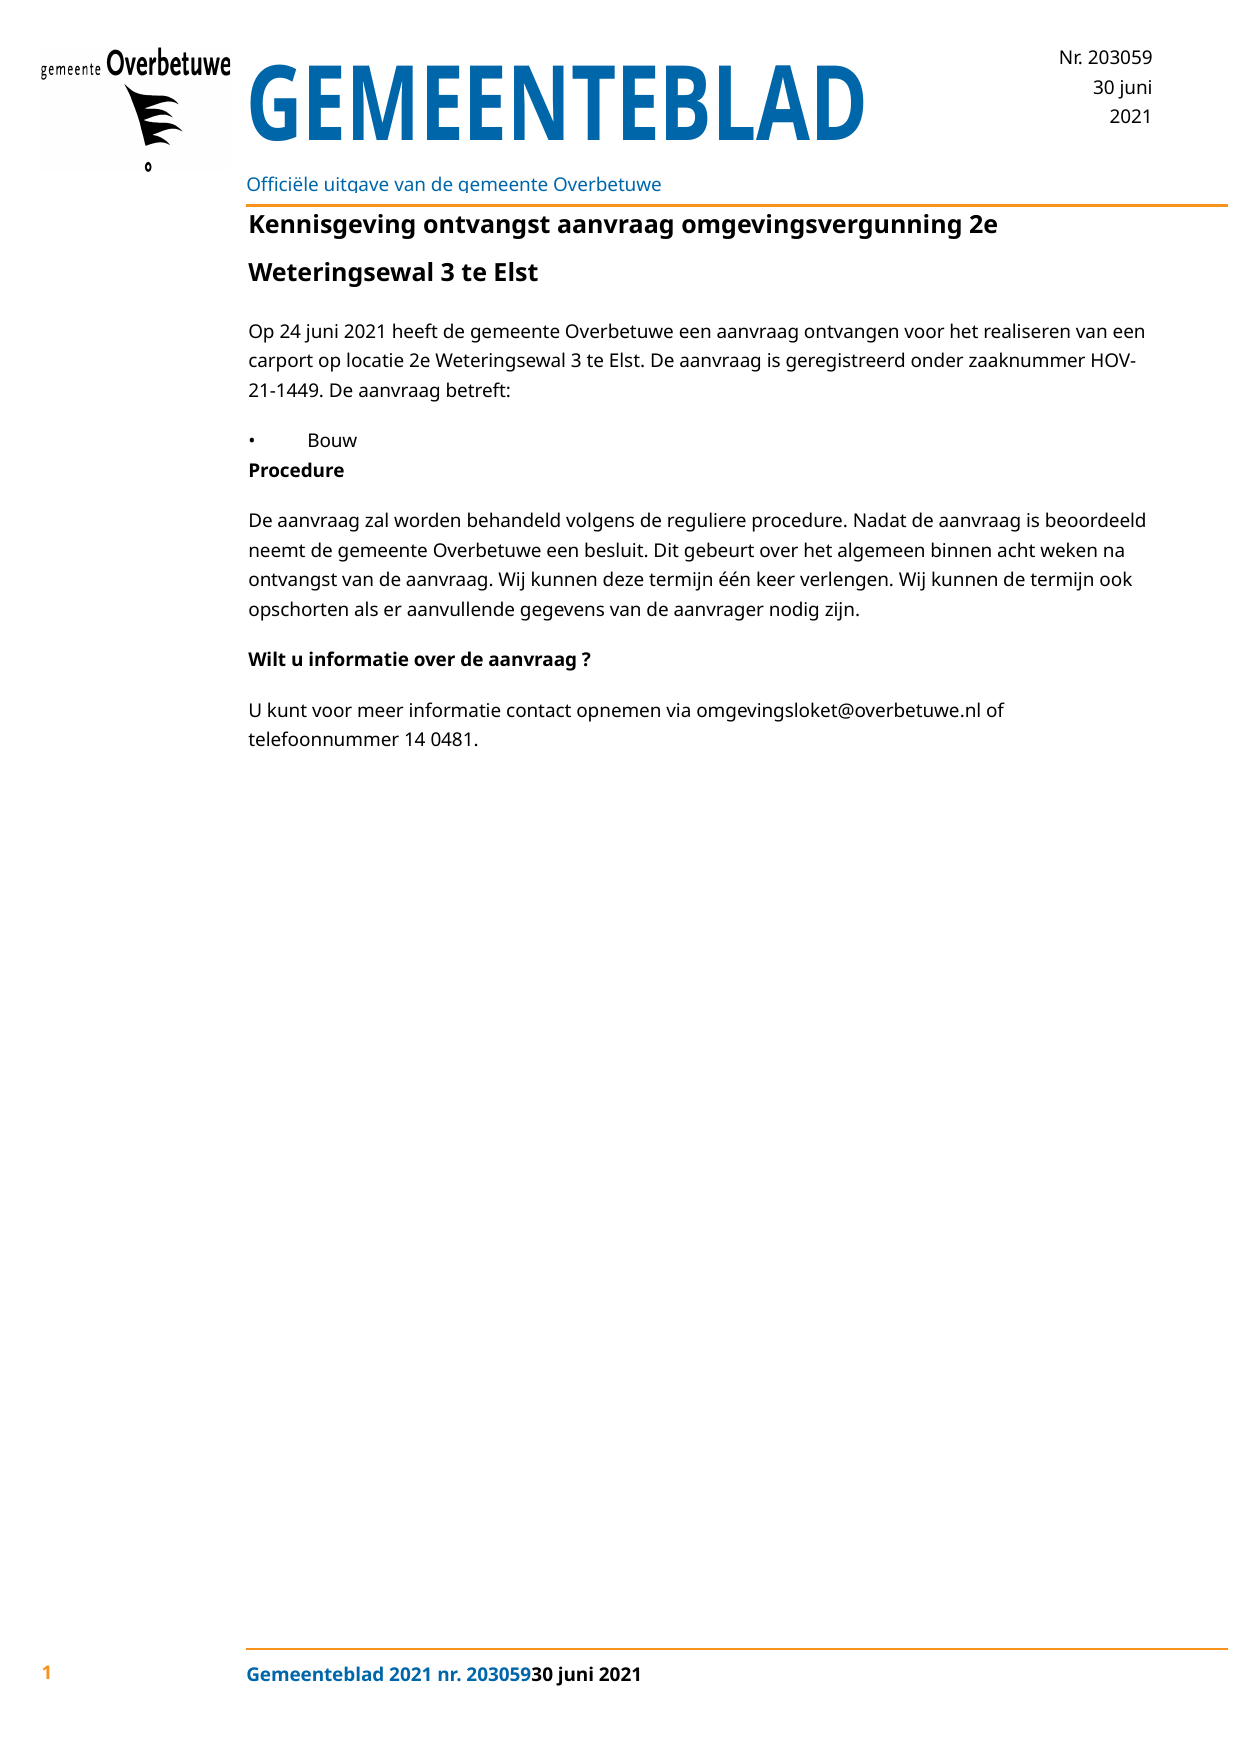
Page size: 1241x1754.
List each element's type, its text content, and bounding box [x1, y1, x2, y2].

text Procedure [248, 457, 1152, 483]
picture [41, 47, 231, 172]
list Bouw [248, 427, 1152, 453]
text U kunt voor meer informatie contact opnemen via omgevingsloket@overbetuwe.nl of telefoonnummer 14 0481. [248, 697, 1152, 752]
text Op 24 juni 2021 heeft de gemeente Overbetuwe een aanvraag ontvangen voor het realiseren van een carport op locatie 2e Weteringsewal 3 te Elst. De aanvraag is geregistreerd onder zaaknummer HOV-21-1449. De aanvraag betreft: [248, 318, 1152, 403]
text Wilt u informatie over de aanvraag ? [248, 647, 1152, 672]
text Kennisgeving ontvangst aanvraag omgevingsvergunning 2e Weteringsewal 3 te Elst [248, 207, 1152, 288]
text De aanvraag zal worden behandeld volgens de reguliere procedure. Nadat de aanvraag is beoordeeld neemt de gemeente Overbetuwe een besluit. Dit gebeurt over het algemeen binnen acht weken na ontvangst van de aanvraag. Wij kunnen deze termijn één keer verlengen. Wij kunnen de termijn ook opschorten als er aanvullende gegevens van de aanvrager nodig zijn. [248, 507, 1152, 622]
